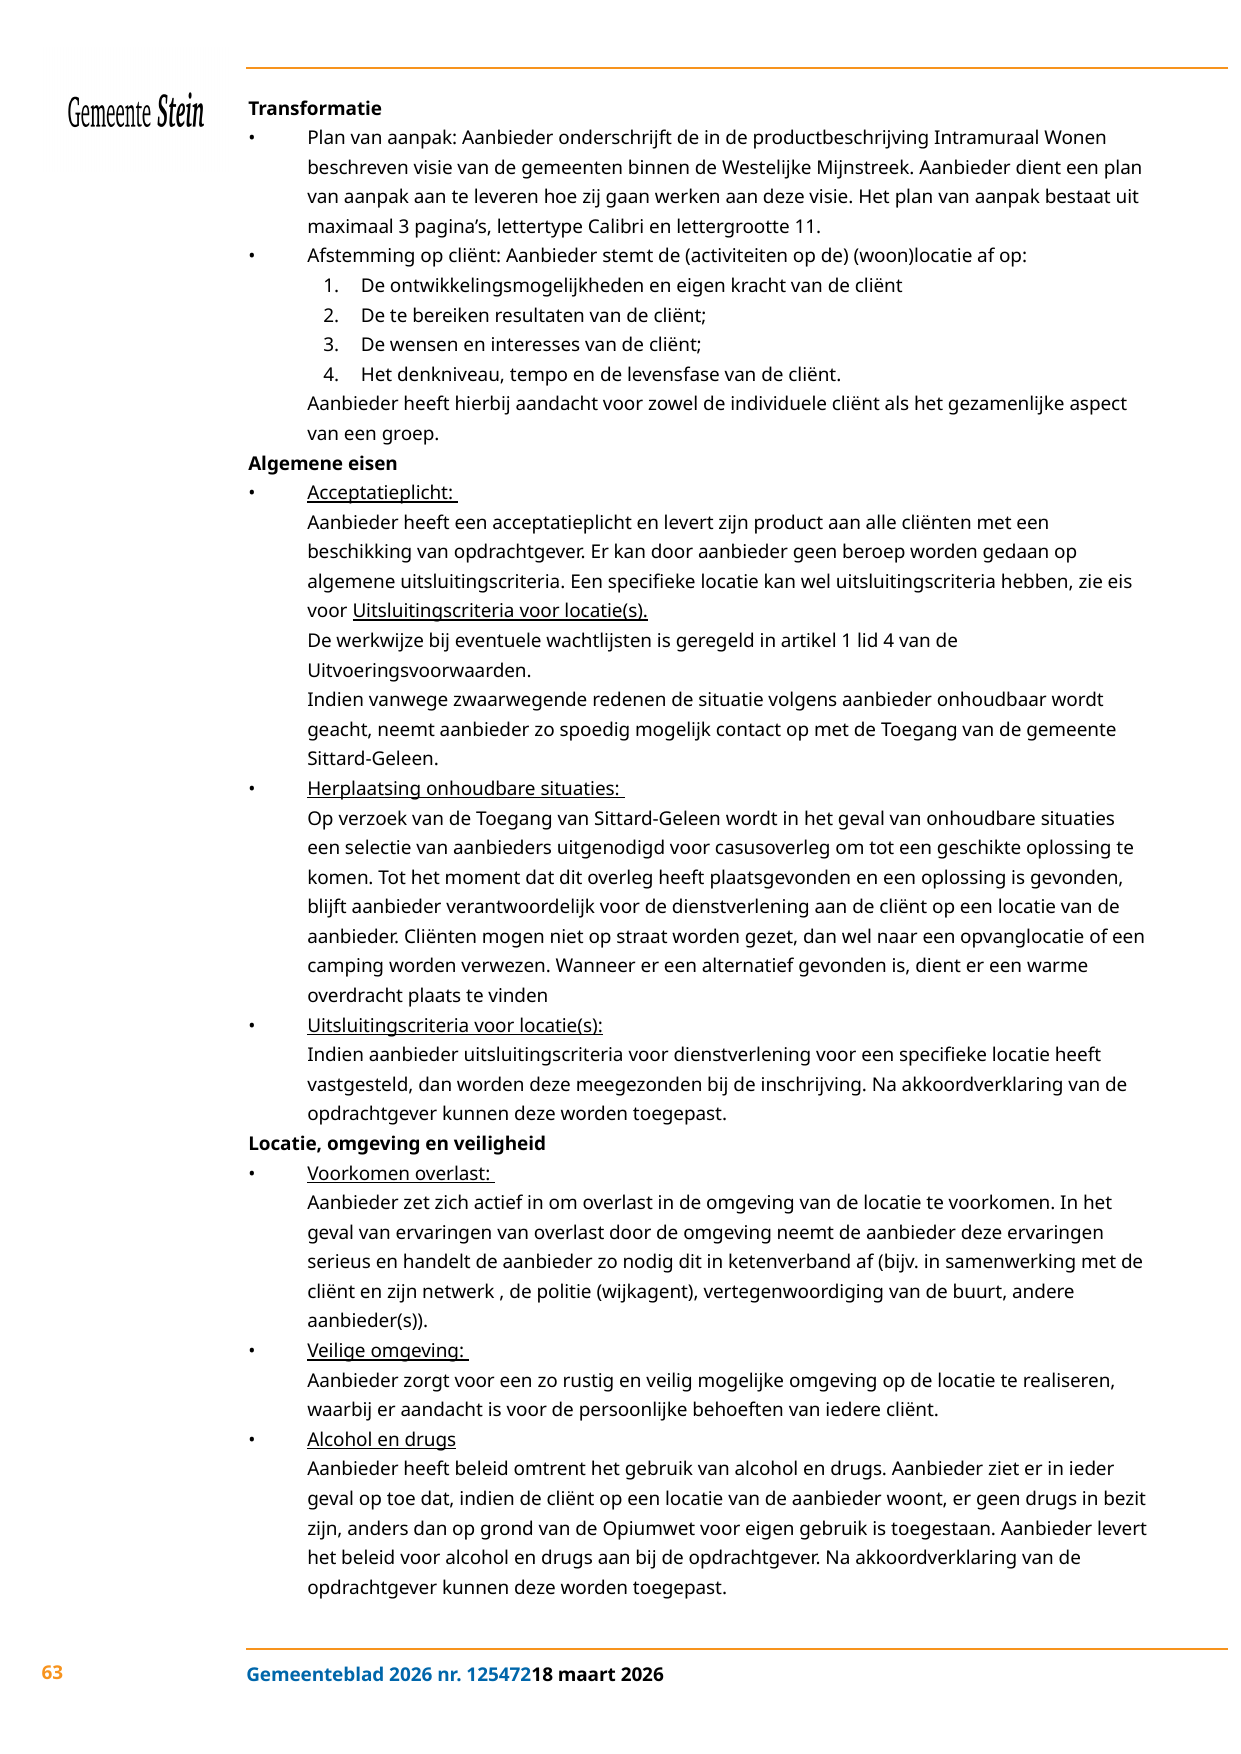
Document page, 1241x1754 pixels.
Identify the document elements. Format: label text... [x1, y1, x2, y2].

list Herplaatsing onhoudbare situaties: [248, 775, 1152, 801]
list Aanbieder zet zich actief in om overlast in de omgeving van de locatie te voorkomen. In het geval van ervaringen van overlast door de omgeving neemt de aanbieder deze ervaringen serieus en handelt de aanbieder zo nodig dit in ketenverband af (bijv. in samenwerking met de cliënt en zijn netwerk , de politie (wijkagent), vertegenwoordiging van de buurt, andere aanbieder(s)). [248, 1189, 1152, 1333]
list De te bereiken resultaten van de cliënt; [323, 302, 1152, 328]
list Afstemming op cliënt: Aanbieder stemt de (activiteiten op de) (woon)locatie af op: [248, 243, 1152, 268]
list Aanbieder heeft beleid omtrent het gebruik van alcohol en drugs. Aanbieder ziet er in ieder geval op toe dat, indien de cliënt op een locatie van de aanbieder woont, er geen drugs in bezit zijn, anders dan op grond van de Opiumwet voor eigen gebruik is toegestaan. Aanbieder levert het beleid voor alcohol en drugs aan bij de opdrachtgever. Na akkoordverklaring van de opdrachtgever kunnen deze worden toegepast. [248, 1456, 1152, 1600]
list Aanbieder heeft hierbij aandacht voor zowel de individuele cliënt als het gezamenlijke aspect van een groep. [248, 391, 1152, 446]
list Alcohol en drugs [248, 1426, 1152, 1452]
list Indien vanwege zwaarwegende redenen de situatie volgens aanbieder onhoudbaar wordt geacht, neemt aanbieder zo spoedig mogelijk contact op met de Toegang van de gemeente Sittard-Geleen. [248, 686, 1152, 771]
list Aanbieder zorgt voor een zo rustig en veilig mogelijke omgeving op de locatie te realiseren, waarbij er aandacht is voor de persoonlijke behoeften van iedere cliënt. [248, 1367, 1152, 1422]
text Locatie, omgeving en veiligheid [248, 1130, 1152, 1156]
list De wensen en interesses van de cliënt; [323, 331, 1152, 357]
picture [41, 47, 231, 172]
text Transformatie [248, 95, 1152, 121]
list Op verzoek van de Toegang van Sittard-Geleen wordt in het geval van onhoudbare situaties een selectie van aanbieders uitgenodigd voor casusoverleg om tot een geschikte oplossing te komen. Tot het moment dat dit overleg heeft plaatsgevonden en een oplossing is gevonden, blijft aanbieder verantwoordelijk voor de dienstverlening aan de cliënt op een locatie van de aanbieder. Cliënten mogen niet op straat worden gezet, dan wel naar een opvanglocatie of een camping worden verwezen. Wanneer er een alternatief gevonden is, dient er een warme overdracht plaats te vinden [248, 805, 1152, 1008]
list Veilige omgeving: [248, 1337, 1152, 1363]
list Voorkomen overlast: [248, 1160, 1152, 1186]
text Algemene eisen [248, 450, 1152, 476]
list Het denkniveau, tempo en de levensfase van de cliënt. [323, 361, 1152, 387]
list Plan van aanpak: Aanbieder onderschrijft de in de productbeschrijving Intramuraal Wonen beschreven visie van de gemeenten binnen de Westelijke Mijnstreek. Aanbieder dient een plan van aanpak aan te leveren hoe zij gaan werken aan deze visie. Het plan van aanpak bestaat uit maximaal 3 pagina’s, lettertype Calibri en lettergrootte 11. [248, 124, 1152, 239]
list De ontwikkelingsmogelijkheden en eigen kracht van de cliënt [323, 272, 1152, 298]
list Uitsluitingscriteria voor locatie(s): [248, 1012, 1152, 1038]
list De werkwijze bij eventuele wachtlijsten is geregeld in artikel 1 lid 4 van de Uitvoeringsvoorwaarden. [248, 627, 1152, 683]
list Aanbieder heeft een acceptatieplicht en levert zijn product aan alle cliënten met een beschikking van opdrachtgever. Er kan door aanbieder geen beroep worden gedaan op algemene uitsluitingscriteria. Een specifieke locatie kan wel uitsluitingscriteria hebben, zie eis voor Uitsluitingscriteria voor locatie(s). [248, 509, 1152, 623]
list Indien aanbieder uitsluitingscriteria voor dienstverlening voor een specifieke locatie heeft vastgesteld, dan worden deze meegezonden bij de inschrijving. Na akkoordverklaring van de opdrachtgever kunnen deze worden toegepast. [248, 1041, 1152, 1126]
list Acceptatieplicht: [248, 479, 1152, 505]
